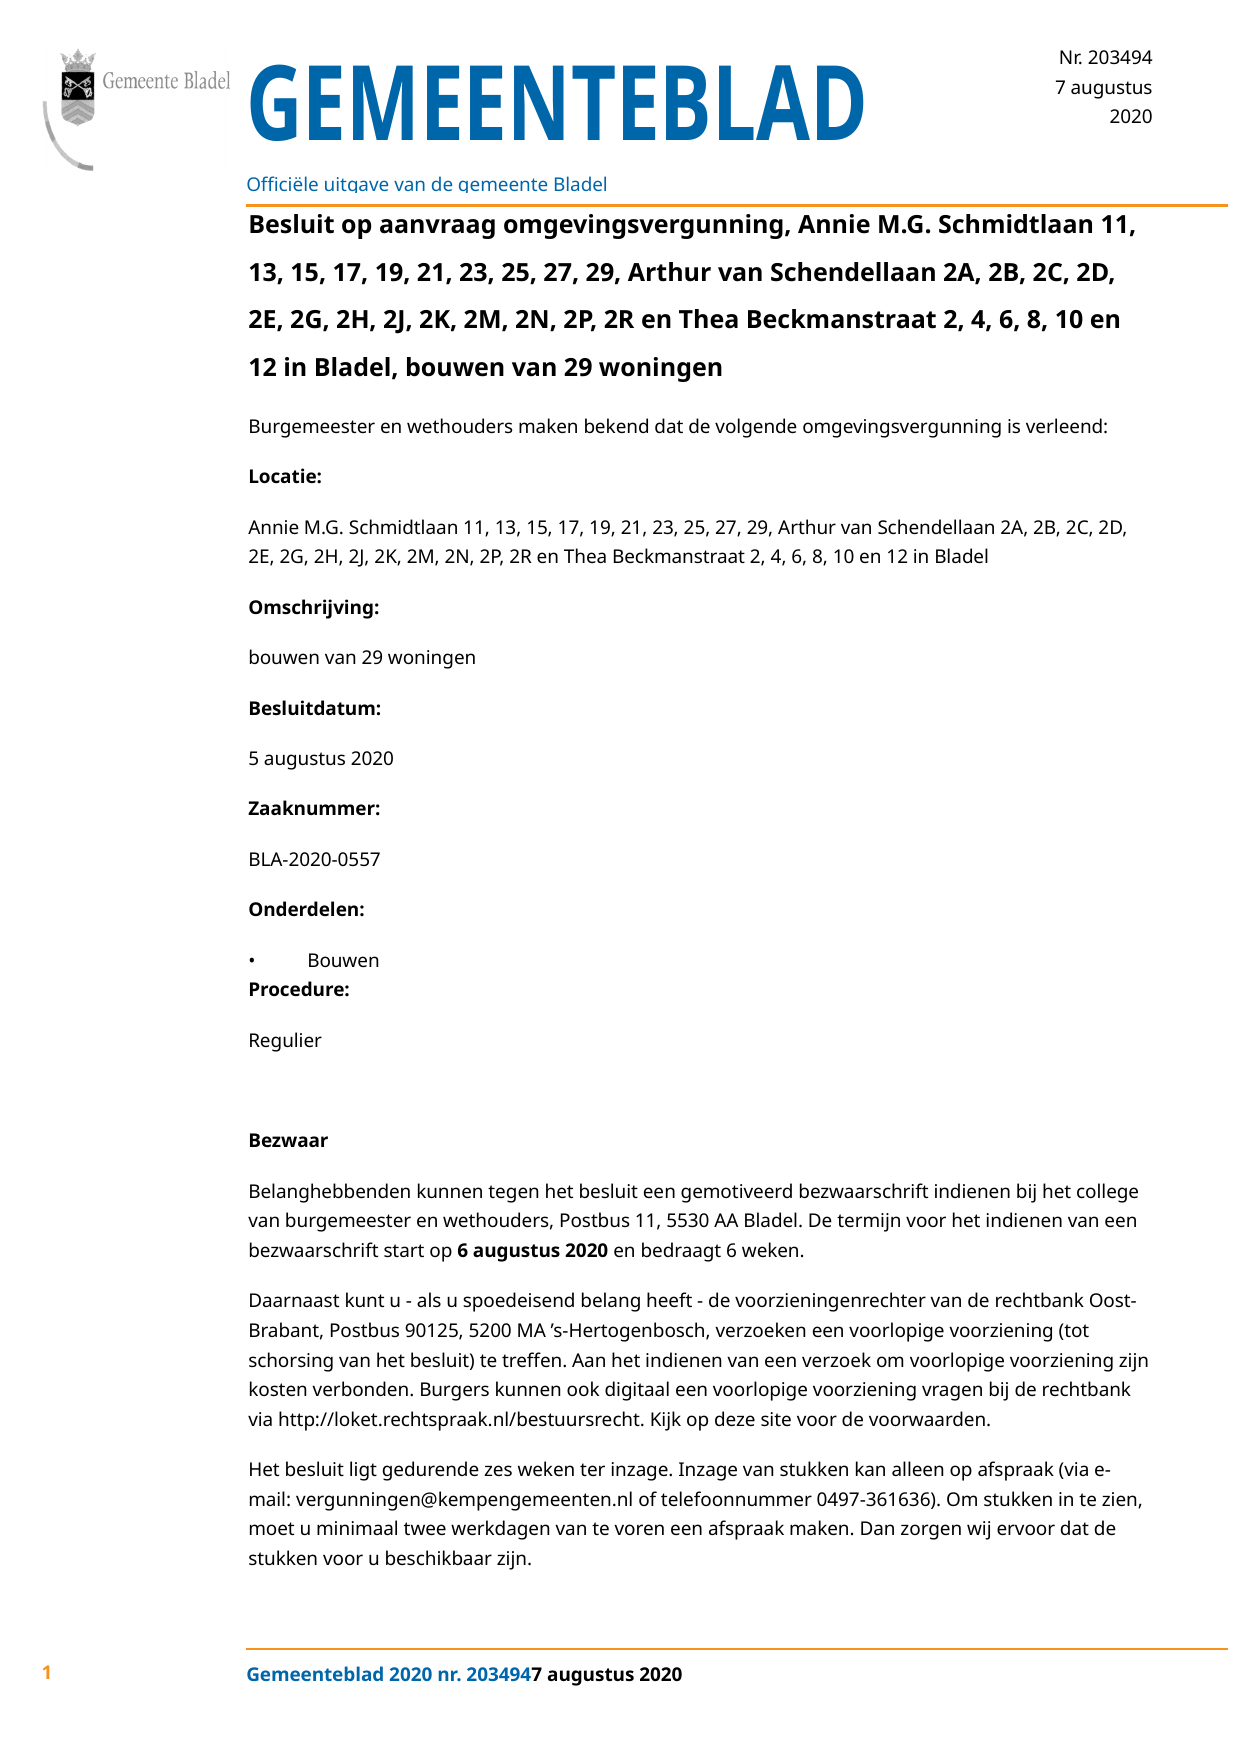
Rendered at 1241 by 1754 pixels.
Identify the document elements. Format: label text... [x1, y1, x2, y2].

text Daarnaast kunt u - als u spoedeisend belang heeft - de voorzieningenrechter van de rechtbank Oost-Brabant, Postbus 90125, 5200 MA ’s-Hertogenbosch, verzoeken een voorlopige voorziening (tot schorsing van het besluit) te treffen. Aan het indienen van een verzoek om voorlopige voorziening zijn kosten verbonden. Burgers kunnen ook digitaal een voorlopige voorziening vragen bij de rechtbank via http://loket.rechtspraak.nl/bestuursrecht. Kijk op deze site voor de voorwaarden. [248, 1288, 1152, 1432]
text Zaaknummer: [248, 796, 1152, 821]
text Besluitdatum: [248, 695, 1152, 721]
text Belanghebbenden kunnen tegen het besluit een gemotiveerd bezwaarschrift indienen bij het college van burgemeester en wethouders, Postbus 11, 5530 AA Bladel. De termijn voor het indienen van een bezwaarschrift start op 6 augustus 2020 en bedraagt 6 weken. [248, 1178, 1152, 1263]
text 5 augustus 2020 [248, 745, 1152, 771]
text Omschrijving: [248, 594, 1152, 620]
text Locatie: [248, 463, 1152, 489]
text Bezwaar [248, 1128, 1152, 1153]
text Besluit op aanvraag omgevingsvergunning, Annie M.G. Schmidtlaan 11, 13, 15, 17, 19, 21, 23, 25, 27, 29, Arthur van Schendellaan 2A, 2B, 2C, 2D, 2E, 2G, 2H, 2J, 2K, 2M, 2N, 2P, 2R en Thea Beckmanstraat 2, 4, 6, 8, 10 en 12 in Bladel, bouwen van 29 woningen [248, 207, 1152, 384]
text BLA-2020-0557 [248, 846, 1152, 872]
list Bouwen [248, 947, 1152, 973]
picture [41, 47, 231, 172]
text Burgemeester en wethouders maken bekend dat de volgende omgevingsvergunning is verleend: [248, 413, 1152, 439]
text Annie M.G. Schmidtlaan 11, 13, 15, 17, 19, 21, 23, 25, 27, 29, Arthur van Schendellaan 2A, 2B, 2C, 2D, 2E, 2G, 2H, 2J, 2K, 2M, 2N, 2P, 2R en Thea Beckmanstraat 2, 4, 6, 8, 10 en 12 in Bladel [248, 514, 1152, 569]
text Onderdelen: [248, 896, 1152, 922]
text Regulier [248, 1027, 1152, 1053]
text Procedure: [248, 976, 1152, 1002]
text Het besluit ligt gedurende zes weken ter inzage. Inzage van stukken kan alleen op afspraak (via e-mail: vergunningen@kempengemeenten.nl of telefoonnummer 0497-361636). Om stukken in te zien, moet u minimaal twee werkdagen van te voren een afspraak maken. Dan zorgen wij ervoor dat de stukken voor u beschikbaar zijn. [248, 1456, 1152, 1571]
text bouwen van 29 woningen [248, 644, 1152, 670]
